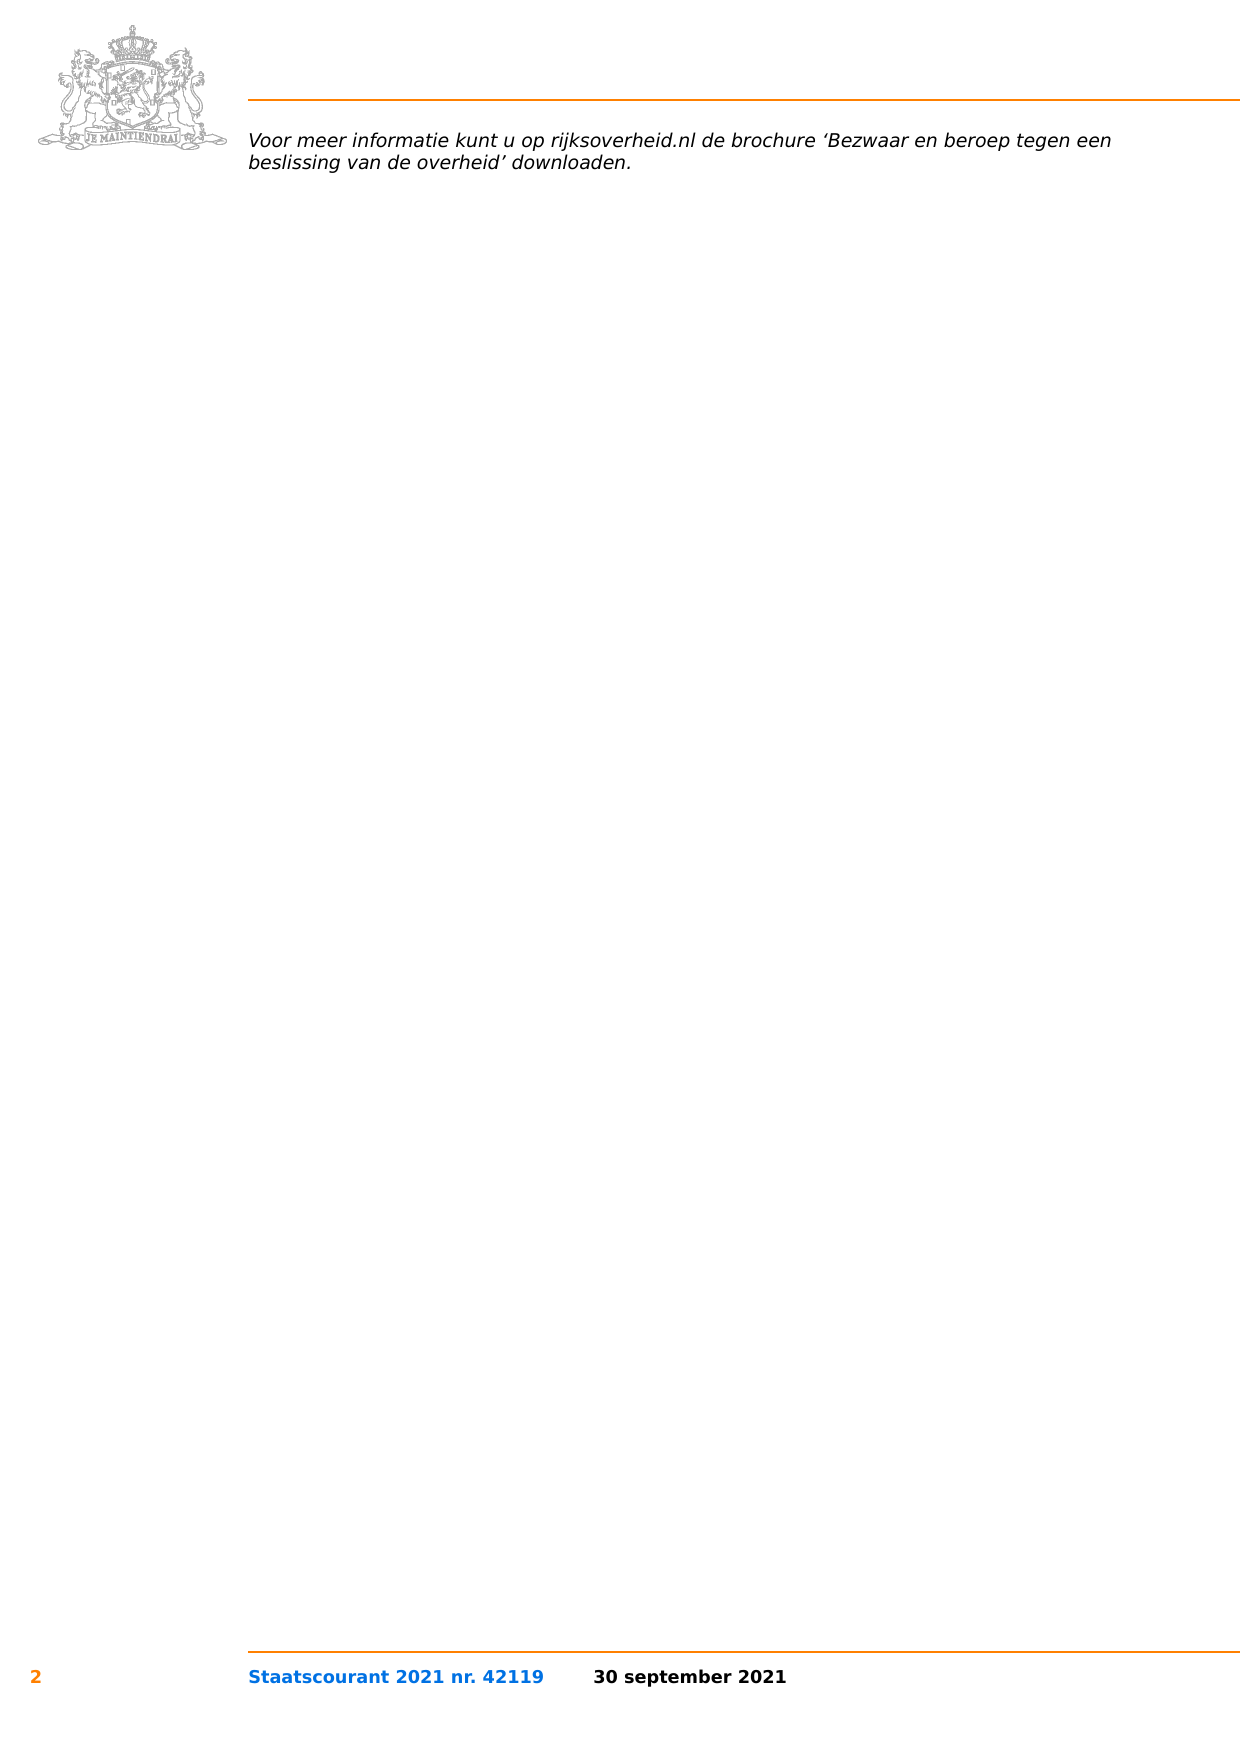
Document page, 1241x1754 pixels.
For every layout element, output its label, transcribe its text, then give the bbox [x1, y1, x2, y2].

text Voor meer informatie kunt u op rijksoverheid.nl de brochure ‘Bezwaar en beroep tegen een beslissing van de overheid’ downloaden. [248, 130, 1163, 174]
picture [38, 25, 227, 150]
